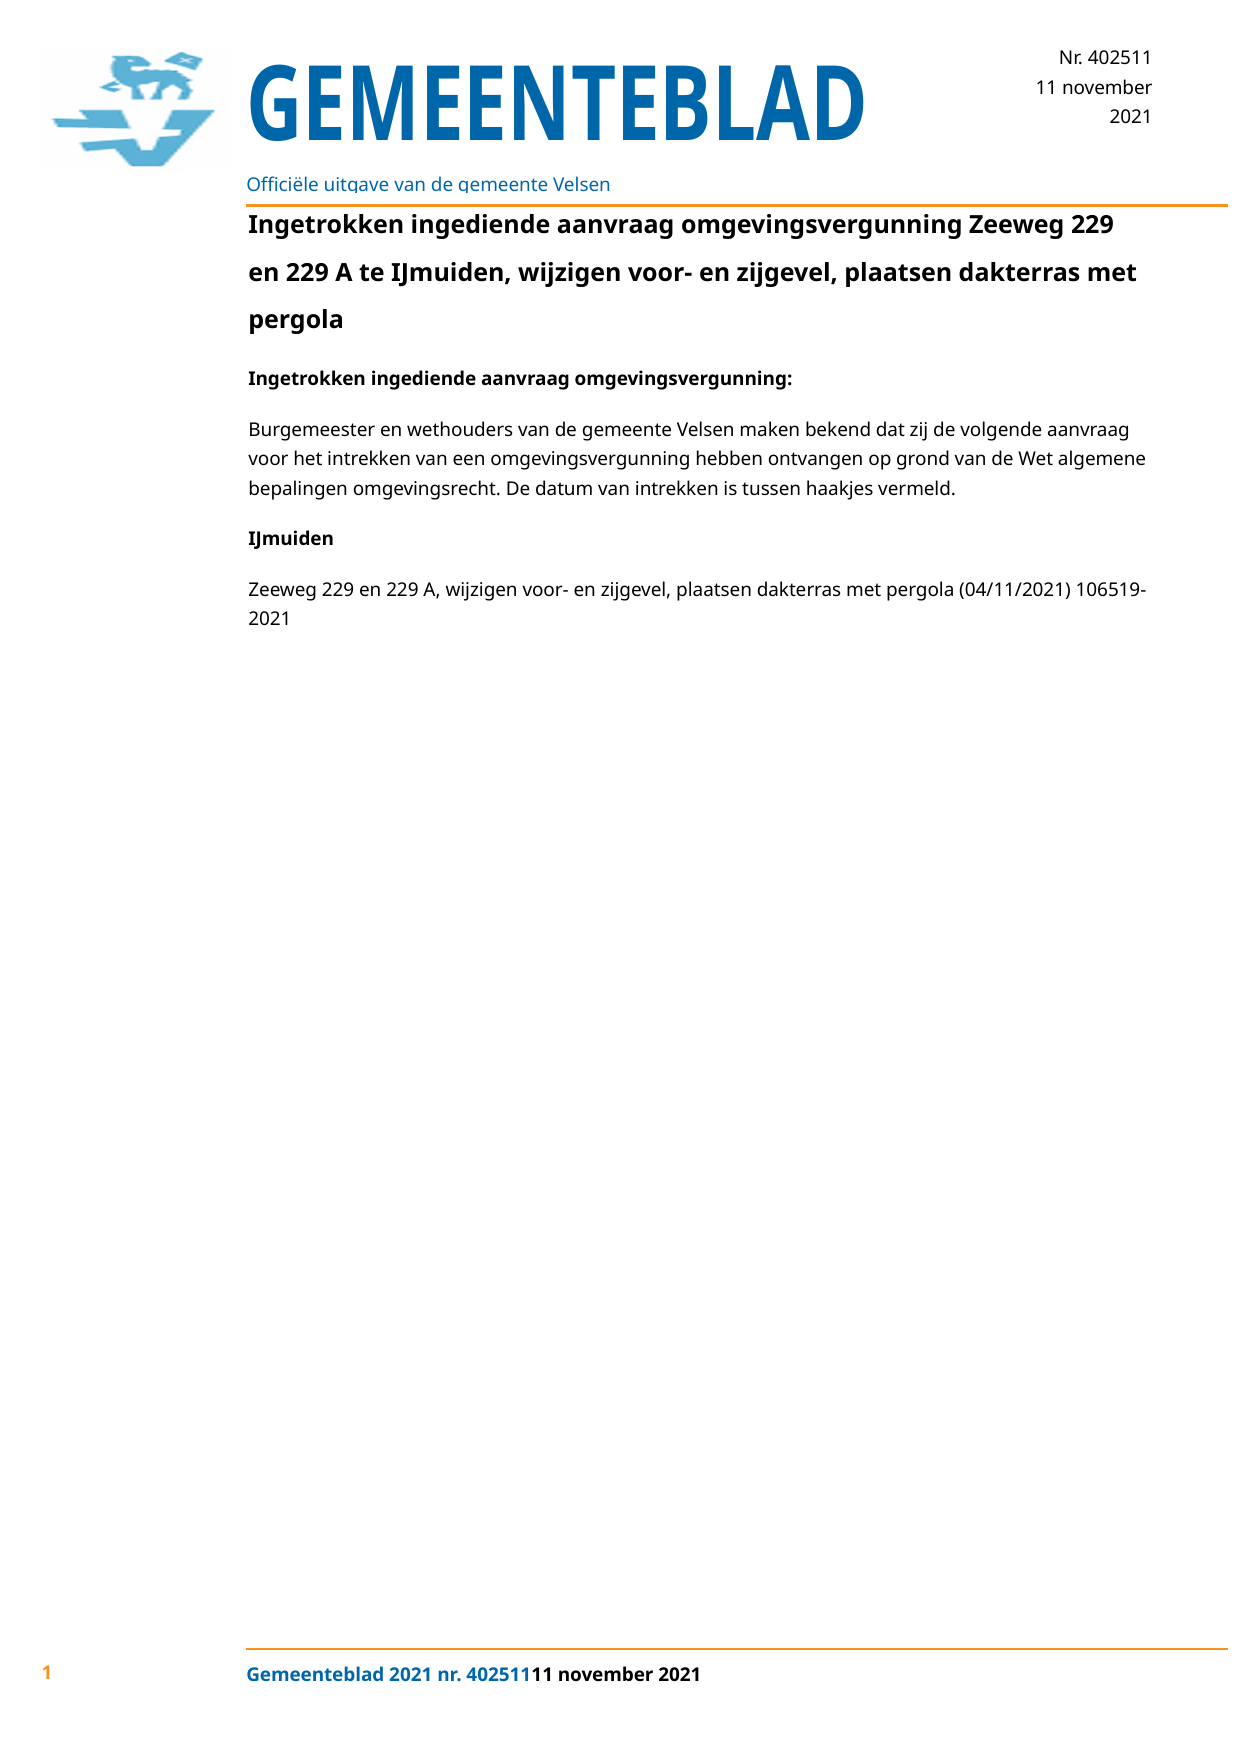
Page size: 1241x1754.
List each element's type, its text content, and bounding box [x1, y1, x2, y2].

text Zeeweg 229 en 229 A, wijzigen voor- en zijgevel, plaatsen dakterras met pergola (04/11/2021) 106519-2021 [248, 576, 1152, 631]
text IJmuiden [248, 526, 1152, 551]
text Ingetrokken ingediende aanvraag omgevingsvergunning: [248, 366, 1152, 391]
text Ingetrokken ingediende aanvraag omgevingsvergunning Zeeweg 229 en 229 A te IJmuiden, wijzigen voor- en zijgevel, plaatsen dakterras met pergola [248, 207, 1152, 336]
text Burgemeester en wethouders van de gemeente Velsen maken bekend dat zij de volgende aanvraag voor het intrekken van een omgevingsvergunning hebben ontvangen op grond van de Wet algemene bepalingen omgevingsrecht. De datum van intrekken is tussen haakjes vermeld. [248, 416, 1152, 501]
picture [41, 47, 231, 172]
